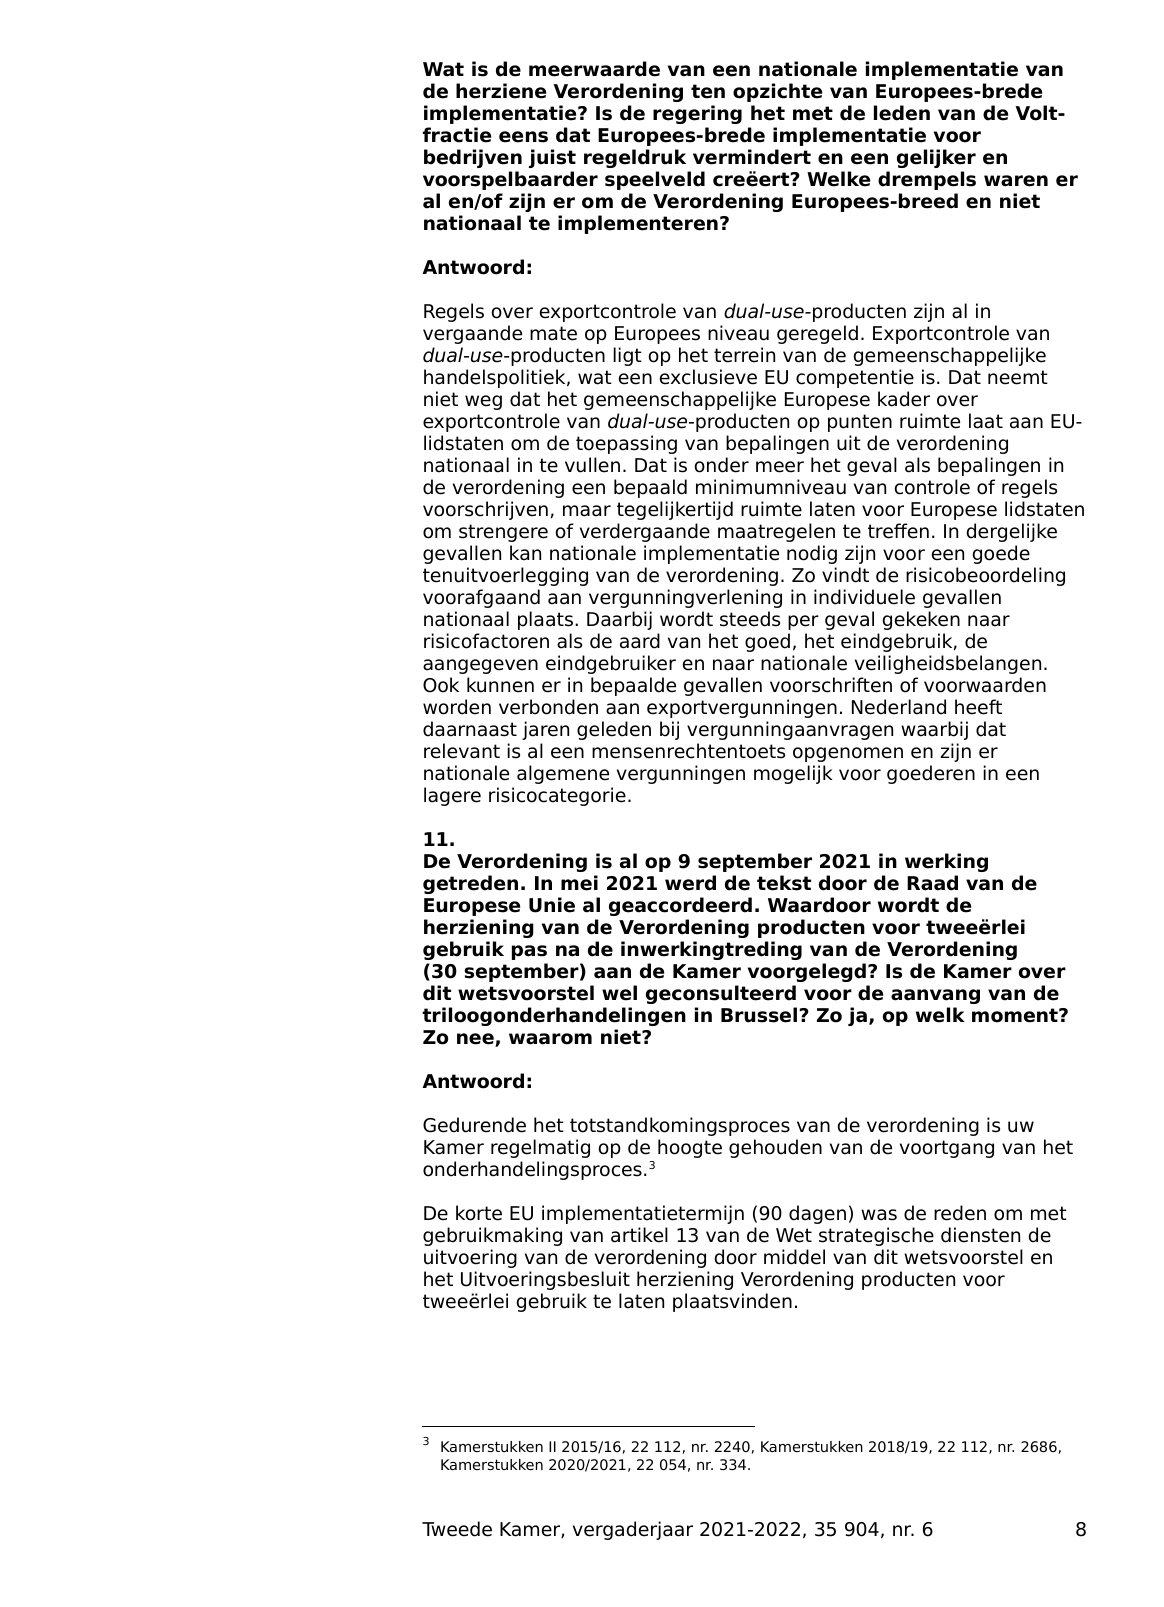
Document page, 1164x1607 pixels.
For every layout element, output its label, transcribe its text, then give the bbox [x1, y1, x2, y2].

text Regels over exportcontrole van dual-use-producten zijn al in vergaande mate op Europees niveau geregeld. Exportcontrole van dual-use-producten ligt op het terrein van de gemeenschappelijke handelspolitiek, wat een exclusieve EU competentie is. Dat neemt niet weg dat het gemeenschappelijke Europese kader over exportcontrole van dual-use-producten op punten ruimte laat aan EU-lidstaten om de toepassing van bepalingen uit de verordening nationaal in te vullen. Dat is onder meer het geval als bepalingen in de verordening een bepaald minimumniveau van controle of regels voorschrijven, maar tegelijkertijd ruimte laten voor Europese lidstaten om strengere of verdergaande maatregelen te treffen. In dergelijke gevallen kan nationale implementatie nodig zijn voor een goede tenuitvoerlegging van de verordening. Zo vindt de risicobeoordeling voorafgaand aan vergunningverlening in individuele gevallen nationaal plaats. Daarbij wordt steeds per geval gekeken naar risicofactoren als de aard van het goed, het eindgebruik, de aangegeven eindgebruiker en naar nationale veiligheidsbelangen. Ook kunnen er in bepaalde gevallen voorschriften of voorwaarden worden verbonden aan exportvergunningen. Nederland heeft daarnaast jaren geleden bij vergunningaanvragen waarbij dat relevant is al een mensenrechtentoets opgenomen en zijn er nationale algemene vergunningen mogelijk voor goederen in een lagere risicocategorie. [422, 301, 1087, 807]
text Wat is de meerwaarde van een nationale implementatie van de herziene Verordening ten opzichte van Europees-brede implementatie? Is de regering het met de leden van de Volt-fractie eens dat Europees-brede implementatie voor bedrijven juist regeldruk vermindert en een gelijker en voorspelbaarder speelveld creëert? Welke drempels waren er al en/of zijn er om de Verordening Europees-breed en niet nationaal te implementeren? [422, 59, 1087, 235]
subtitle Antwoord: [422, 257, 1087, 279]
text Gedurende het totstandkomingsproces van de verordening is uw Kamer regelmatig op de hoogte gehouden van de voortgang van het onderhandelingsproces. [422, 1115, 1087, 1181]
text 11. [422, 829, 1087, 851]
text De korte EU implementatietermijn (90 dagen) was de reden om met gebruikmaking van artikel 13 van de Wet strategische diensten de uitvoering van de verordening door middel van dit wetsvoorstel en het Uitvoeringsbesluit herziening Verordening producten voor tweeërlei gebruik te laten plaatsvinden. [422, 1203, 1087, 1313]
subtitle Antwoord: [422, 1071, 1087, 1093]
text Kamerstukken II 2015/16, 22 112, nr. 2240, Kamerstukken 2018/19, 22 112, nr. 2686, Kamerstukken 2020/2021, 22 054, nr. 334. [422, 1435, 1087, 1474]
text De Verordening is al op 9 september 2021 in werking getreden. In mei 2021 werd de tekst door de Raad van de Europese Unie al geaccordeerd. Waardoor wordt de herziening van de Verordening producten voor tweeërlei gebruik pas na de inwerkingtreding van de Verordening (30 september) aan de Kamer voorgelegd? Is de Kamer over dit wetsvoorstel wel geconsulteerd voor de aanvang van de triloogonderhandelingen in Brussel? Zo ja, op welk moment? Zo nee, waarom niet? [422, 851, 1087, 1049]
